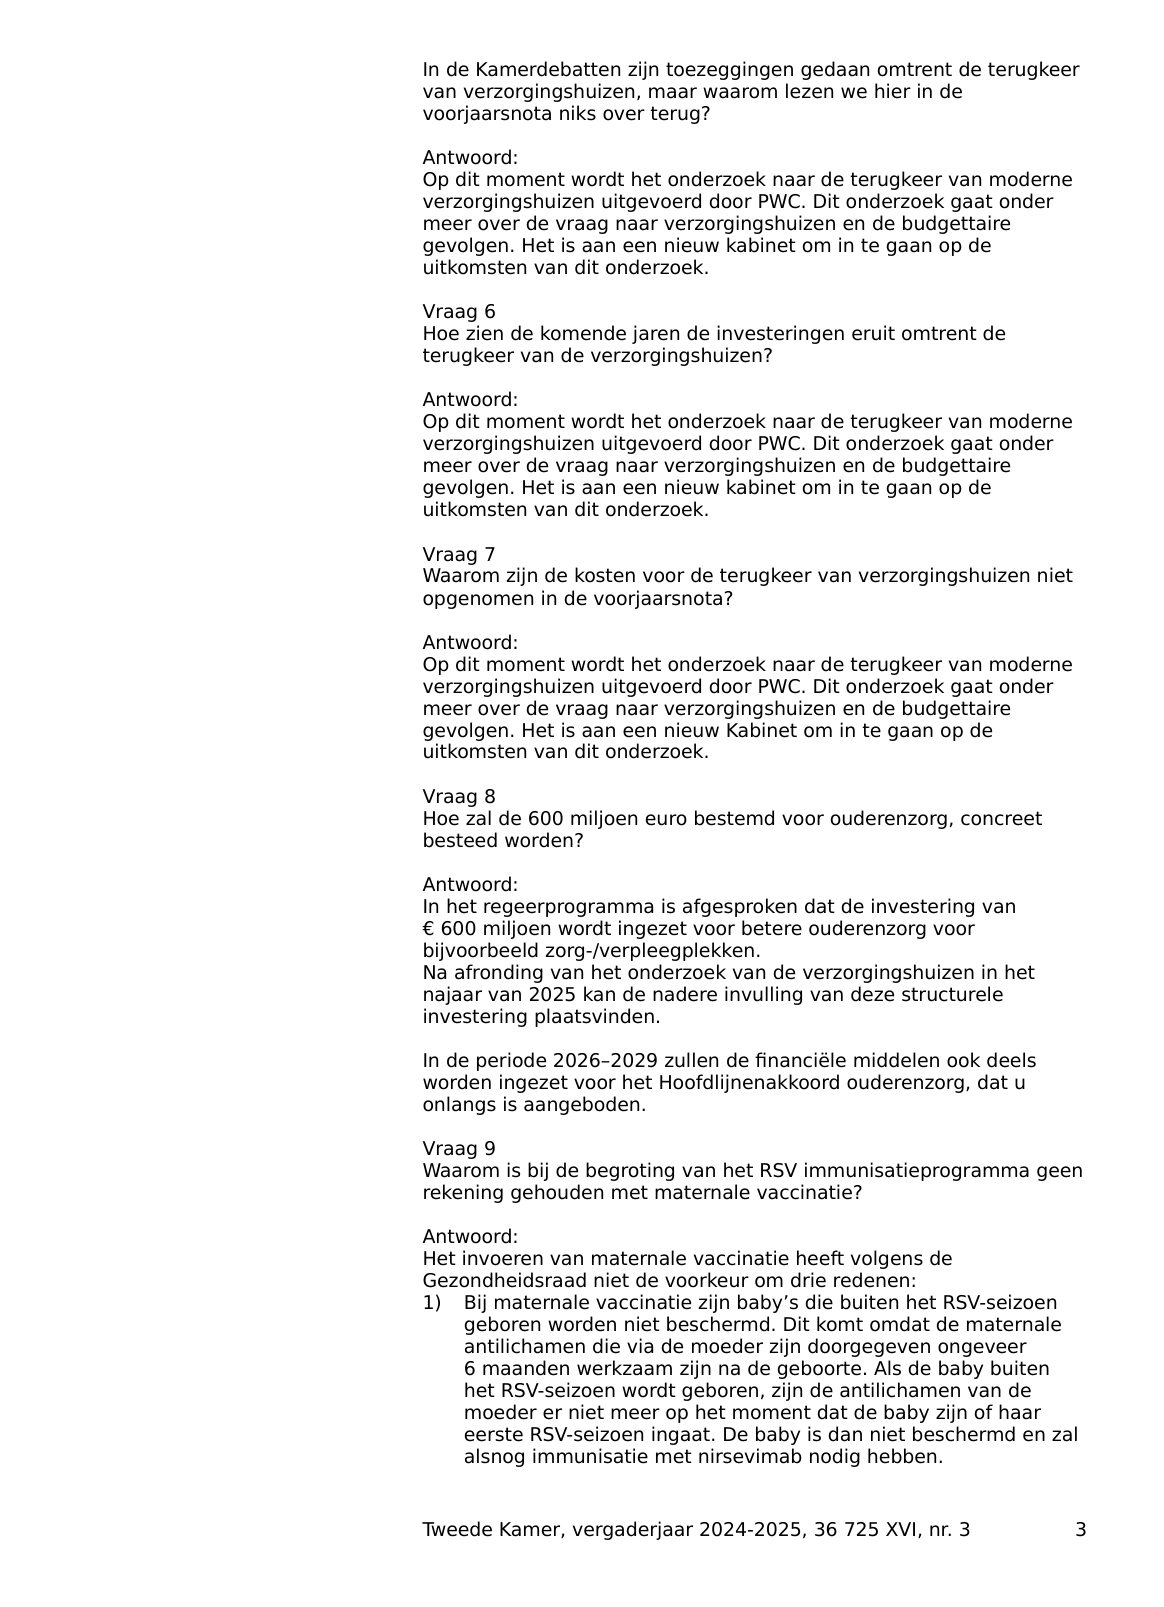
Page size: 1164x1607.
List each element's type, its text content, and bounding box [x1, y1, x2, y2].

text Waarom zijn de kosten voor de terugkeer van verzorgingshuizen niet opgenomen in de voorjaarsnota? [422, 565, 1087, 609]
text Antwoord: [422, 1226, 1087, 1248]
text Op dit moment wordt het onderzoek naar de terugkeer van moderne verzorgingshuizen uitgevoerd door PWC. Dit onderzoek gaat onder meer over de vraag naar verzorgingshuizen en de budgettaire gevolgen. Het is aan een nieuw Kabinet om in te gaan op de uitkomsten van dit onderzoek. [422, 653, 1087, 763]
text Antwoord: [422, 147, 1087, 169]
text In het regeerprogramma is afgesproken dat de investering van € 600 miljoen wordt ingezet voor betere ouderenzorg voor bijvoorbeeld zorg-/verpleegplekken. [422, 896, 1087, 962]
text In de Kamerdebatten zijn toezeggingen gedaan omtrent de terugkeer van verzorgingshuizen, maar waarom lezen we hier in de voorjaarsnota niks over terug? [422, 59, 1087, 125]
text Antwoord: [422, 874, 1087, 896]
text Op dit moment wordt het onderzoek naar de terugkeer van moderne verzorgingshuizen uitgevoerd door PWC. Dit onderzoek gaat onder meer over de vraag naar verzorgingshuizen en de budgettaire gevolgen. Het is aan een nieuw kabinet om in te gaan op de uitkomsten van dit onderzoek. [422, 169, 1087, 279]
text Na afronding van het onderzoek van de verzorgingshuizen in het najaar van 2025 kan de nadere invulling van deze structurele investering plaatsvinden. [422, 962, 1087, 1028]
text In de periode 2026–2029 zullen de financiële middelen ook deels worden ingezet voor het Hoofdlijnenakkoord ouderenzorg, dat u onlangs is aangeboden. [422, 1050, 1087, 1116]
text Hoe zien de komende jaren de investeringen eruit omtrent de terugkeer van de verzorgingshuizen? [422, 323, 1087, 367]
text Vraag 9 [422, 1138, 1087, 1160]
text Vraag 6 [422, 301, 1087, 323]
text 1) Bij maternale vaccinatie zijn baby’s die buiten het RSV-seizoen geboren worden niet beschermd. Dit komt omdat de maternale antilichamen die via de moeder zijn doorgegeven ongeveer 6 maanden werkzaam zijn na de geboorte. Als de baby buiten het RSV-seizoen wordt geboren, zijn de antilichamen van de moeder er niet meer op het moment dat de baby zijn of haar eerste RSV-seizoen ingaat. De baby is dan niet beschermd en zal alsnog immunisatie met nirsevimab nodig hebben. [422, 1292, 1087, 1468]
text Waarom is bij de begroting van het RSV immunisatieprogramma geen rekening gehouden met maternale vaccinatie? [422, 1160, 1087, 1204]
text Hoe zal de 600 miljoen euro bestemd voor ouderenzorg, concreet besteed worden? [422, 808, 1087, 852]
text Antwoord: [422, 632, 1087, 653]
text Vraag 8 [422, 786, 1087, 808]
text Antwoord: [422, 389, 1087, 411]
text Vraag 7 [422, 543, 1087, 565]
text Het invoeren van maternale vaccinatie heeft volgens de Gezondheidsraad niet de voorkeur om drie redenen: [422, 1248, 1087, 1292]
text Op dit moment wordt het onderzoek naar de terugkeer van moderne verzorgingshuizen uitgevoerd door PWC. Dit onderzoek gaat onder meer over de vraag naar verzorgingshuizen en de budgettaire gevolgen. Het is aan een nieuw kabinet om in te gaan op de uitkomsten van dit onderzoek. [422, 411, 1087, 521]
